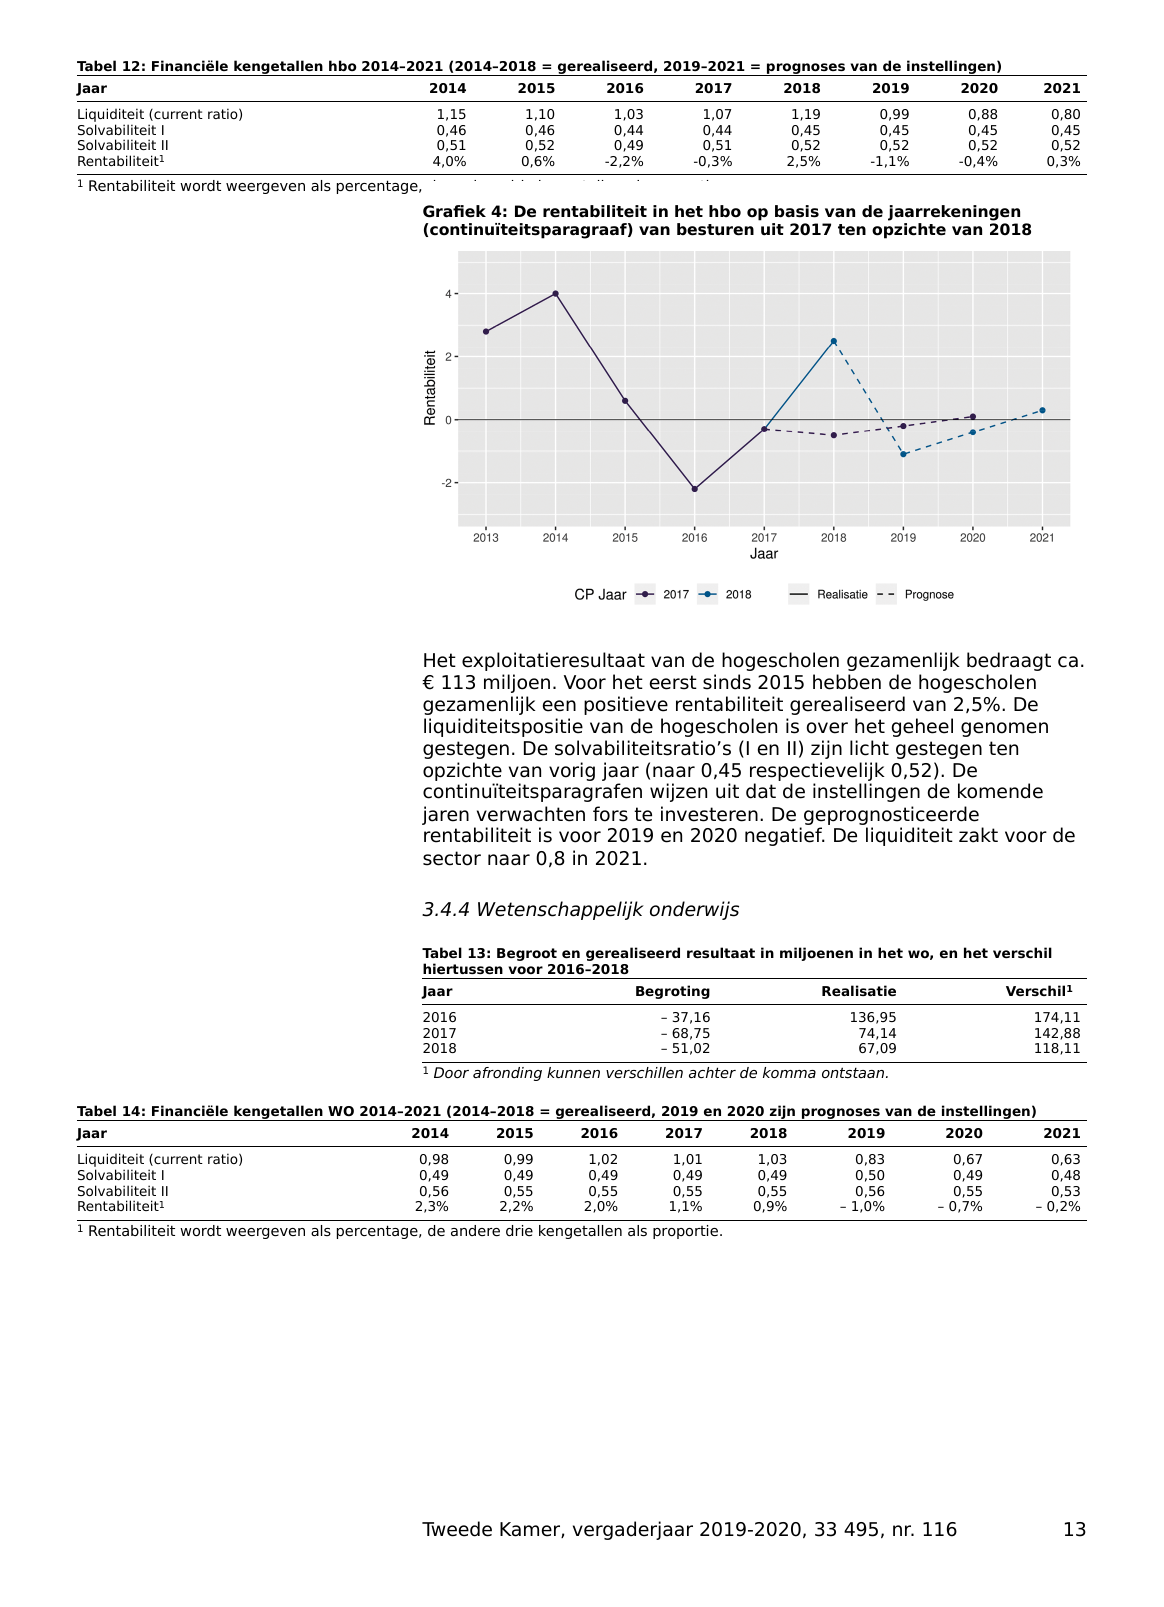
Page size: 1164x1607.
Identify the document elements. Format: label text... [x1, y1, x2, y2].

table_cell Rentabiliteit1 [77, 1199, 370, 1219]
table_cell 1,07 [650, 102, 738, 122]
table_cell 174,11 [903, 1005, 1087, 1025]
table_cell – 37,16 [554, 1005, 716, 1025]
table_cell 2,0% [539, 1199, 624, 1219]
table_cell 0,83 [793, 1147, 891, 1168]
table_cell Liquiditeit (current ratio) [77, 1147, 370, 1168]
table_cell 2018 [709, 1121, 793, 1146]
table_cell Jaar [77, 1121, 370, 1146]
table_cell 0,55 [455, 1183, 539, 1199]
table_cell 1,03 [709, 1147, 793, 1168]
table_cell 0,52 [915, 138, 1004, 154]
table_cell 0,55 [539, 1183, 624, 1199]
table_cell 2015 [473, 76, 561, 101]
table_cell 0,53 [989, 1183, 1087, 1199]
table_cell 2016 [422, 1005, 554, 1025]
table_cell 0,98 [370, 1147, 455, 1168]
table_cell 0,55 [709, 1183, 793, 1199]
table_cell 0,50 [793, 1168, 891, 1183]
table_cell 2017 [422, 1025, 554, 1041]
table_cell 2015 [455, 1121, 539, 1146]
table_cell 0,52 [1004, 138, 1087, 154]
table_cell 0,49 [539, 1168, 624, 1183]
table_cell 0,56 [370, 1183, 455, 1199]
table_cell 0,3% [1004, 154, 1087, 174]
table_cell 0,88 [915, 102, 1004, 122]
table_cell 1,1% [624, 1199, 708, 1219]
table_cell 1 Rentabiliteit wordt weergeven als percentage, de andere drie kengetallen als proportie. [77, 175, 1087, 195]
table_cell 2,3% [370, 1199, 455, 1219]
table_cell Jaar [422, 979, 554, 1004]
table_cell 0,49 [455, 1168, 539, 1183]
table_cell 0,63 [989, 1147, 1087, 1168]
table_cell 0,80 [1004, 102, 1087, 122]
table_cell 2014 [384, 76, 472, 101]
table_cell 1,15 [384, 102, 472, 122]
table_cell 2016 [539, 1121, 624, 1146]
table_cell 1,01 [624, 1147, 708, 1168]
table_cell 142,88 [903, 1025, 1087, 1041]
table_cell 0,49 [891, 1168, 989, 1183]
table_cell Solvabiliteit I [77, 123, 384, 138]
table_cell 1,03 [561, 102, 649, 122]
table_cell 67,09 [716, 1041, 903, 1062]
table_header Tabel 14: Financiële kengetallen WO 2014–2021 (2014–2018 = gerealiseerd, 2019 en 2020 zijn prognoses van de instellingen) [77, 1104, 1087, 1120]
table_cell 0,99 [455, 1147, 539, 1168]
table_cell 2016 [561, 76, 649, 101]
table_cell 1,10 [473, 102, 561, 122]
table_cell 136,95 [716, 1005, 903, 1025]
table_cell Rentabiliteit1 [77, 154, 384, 174]
table_cell – 0,7% [891, 1199, 989, 1219]
table_cell Begroting [554, 979, 716, 1004]
table_cell 74,14 [716, 1025, 903, 1041]
table_cell 1 Rentabiliteit wordt weergeven als percentage, de andere drie kengetallen als proportie. [77, 1221, 1087, 1240]
table_cell Liquiditeit (current ratio) [77, 102, 384, 122]
table_cell 2021 [989, 1121, 1087, 1146]
table_cell 2018 [422, 1041, 554, 1062]
table_cell 2019 [793, 1121, 891, 1146]
table_cell 0,52 [827, 138, 915, 154]
table_cell 2020 [915, 76, 1004, 101]
table_cell 0,49 [561, 138, 649, 154]
table_cell 2014 [370, 1121, 455, 1146]
table_cell -2,2% [561, 154, 649, 174]
table_cell -1,1% [827, 154, 915, 174]
table_cell -0,4% [915, 154, 1004, 174]
table_cell 0,49 [624, 1168, 708, 1183]
table_cell 0,56 [793, 1183, 891, 1199]
table_cell 0,55 [891, 1183, 989, 1199]
table_cell 0,52 [473, 138, 561, 154]
table_cell Jaar [77, 76, 384, 101]
table_cell 0,51 [650, 138, 738, 154]
table_cell 0,9% [709, 1199, 793, 1219]
table_cell – 68,75 [554, 1025, 716, 1041]
table_cell 2017 [650, 76, 738, 101]
table_cell 2,5% [738, 154, 827, 174]
table_cell 2017 [624, 1121, 708, 1146]
table_cell Realisatie [716, 979, 903, 1004]
table_cell 0,45 [915, 123, 1004, 138]
table_cell 0,99 [827, 102, 915, 122]
table_cell 2021 [1004, 76, 1087, 101]
text Het exploitatieresultaat van de hogescholen gezamenlijk bedraagt ca. € 113 miljoen. Voor het eerst sinds 2015 hebben de hogescholen gezamenlijk een positieve rentabiliteit gerealiseerd van 2,5%. De liquiditeitspositie van de hogescholen is over het geheel genomen gestegen. De solvabiliteitsratio’s (I en II) zijn licht gestegen ten opzichte van vorig jaar (naar 0,45 respectievelijk 0,52). De continuïteitsparagrafen wijzen uit dat de instellingen de komende jaren verwachten fors te investeren. De geprognosticeerde rentabiliteit is voor 2019 en 2020 negatief. De liquiditeit zakt voor de sector naar 0,8 in 2021. [422, 649, 1087, 869]
table_cell 0,55 [624, 1183, 708, 1199]
table_cell 0,46 [384, 123, 472, 138]
table_cell Solvabiliteit II [77, 138, 384, 154]
table_cell Solvabiliteit II [77, 1183, 370, 1199]
table_cell 0,46 [473, 123, 561, 138]
table_cell 1,02 [539, 1147, 624, 1168]
subtitle 3.4.4 Wetenschappelijk onderwijs [422, 899, 1087, 921]
table_cell 0,52 [738, 138, 827, 154]
table_cell 0,49 [709, 1168, 793, 1183]
table_cell 0,48 [989, 1168, 1087, 1183]
table_cell 118,11 [903, 1041, 1087, 1062]
text Grafiek 4: De rentabiliteit in het hbo op basis van de jaarrekeningen (continuïteitsparagraaf) van besturen uit 2017 ten opzichte van 2018 [422, 203, 1072, 239]
table_cell 2019 [827, 76, 915, 101]
table_cell 0,44 [561, 123, 649, 138]
table_cell 2,2% [455, 1199, 539, 1219]
table_cell Solvabiliteit I [77, 1168, 370, 1183]
table_cell 4,0% [384, 154, 472, 174]
table_cell 0,6% [473, 154, 561, 174]
table_cell 0,51 [384, 138, 472, 154]
table_cell – 1,0% [793, 1199, 891, 1219]
table_cell 2020 [891, 1121, 989, 1146]
table_cell 2018 [738, 76, 827, 101]
table_cell 0,44 [650, 123, 738, 138]
table_cell – 51,02 [554, 1041, 716, 1062]
table_header Tabel 12: Financiële kengetallen hbo 2014–2021 (2014–2018 = gerealiseerd, 2019–2021 = prognoses van de instellingen) [77, 59, 1087, 75]
table_cell 0,49 [370, 1168, 455, 1183]
table_cell 0,45 [1004, 123, 1087, 138]
table_cell 0,67 [891, 1147, 989, 1168]
table_cell 0,45 [827, 123, 915, 138]
table_cell 1,19 [738, 102, 827, 122]
picture [422, 251, 1072, 606]
table_cell Verschil1 [903, 979, 1087, 1004]
table_cell 1 Door afronding kunnen verschillen achter de komma ontstaan. [422, 1063, 1087, 1082]
table_cell 0,45 [738, 123, 827, 138]
table_cell – 0,2% [989, 1199, 1087, 1219]
table_cell -0,3% [650, 154, 738, 174]
table_header Tabel 13: Begroot en gerealiseerd resultaat in miljoenen in het wo, en het verschil hiertussen voor 2016–2018 [422, 946, 1087, 978]
